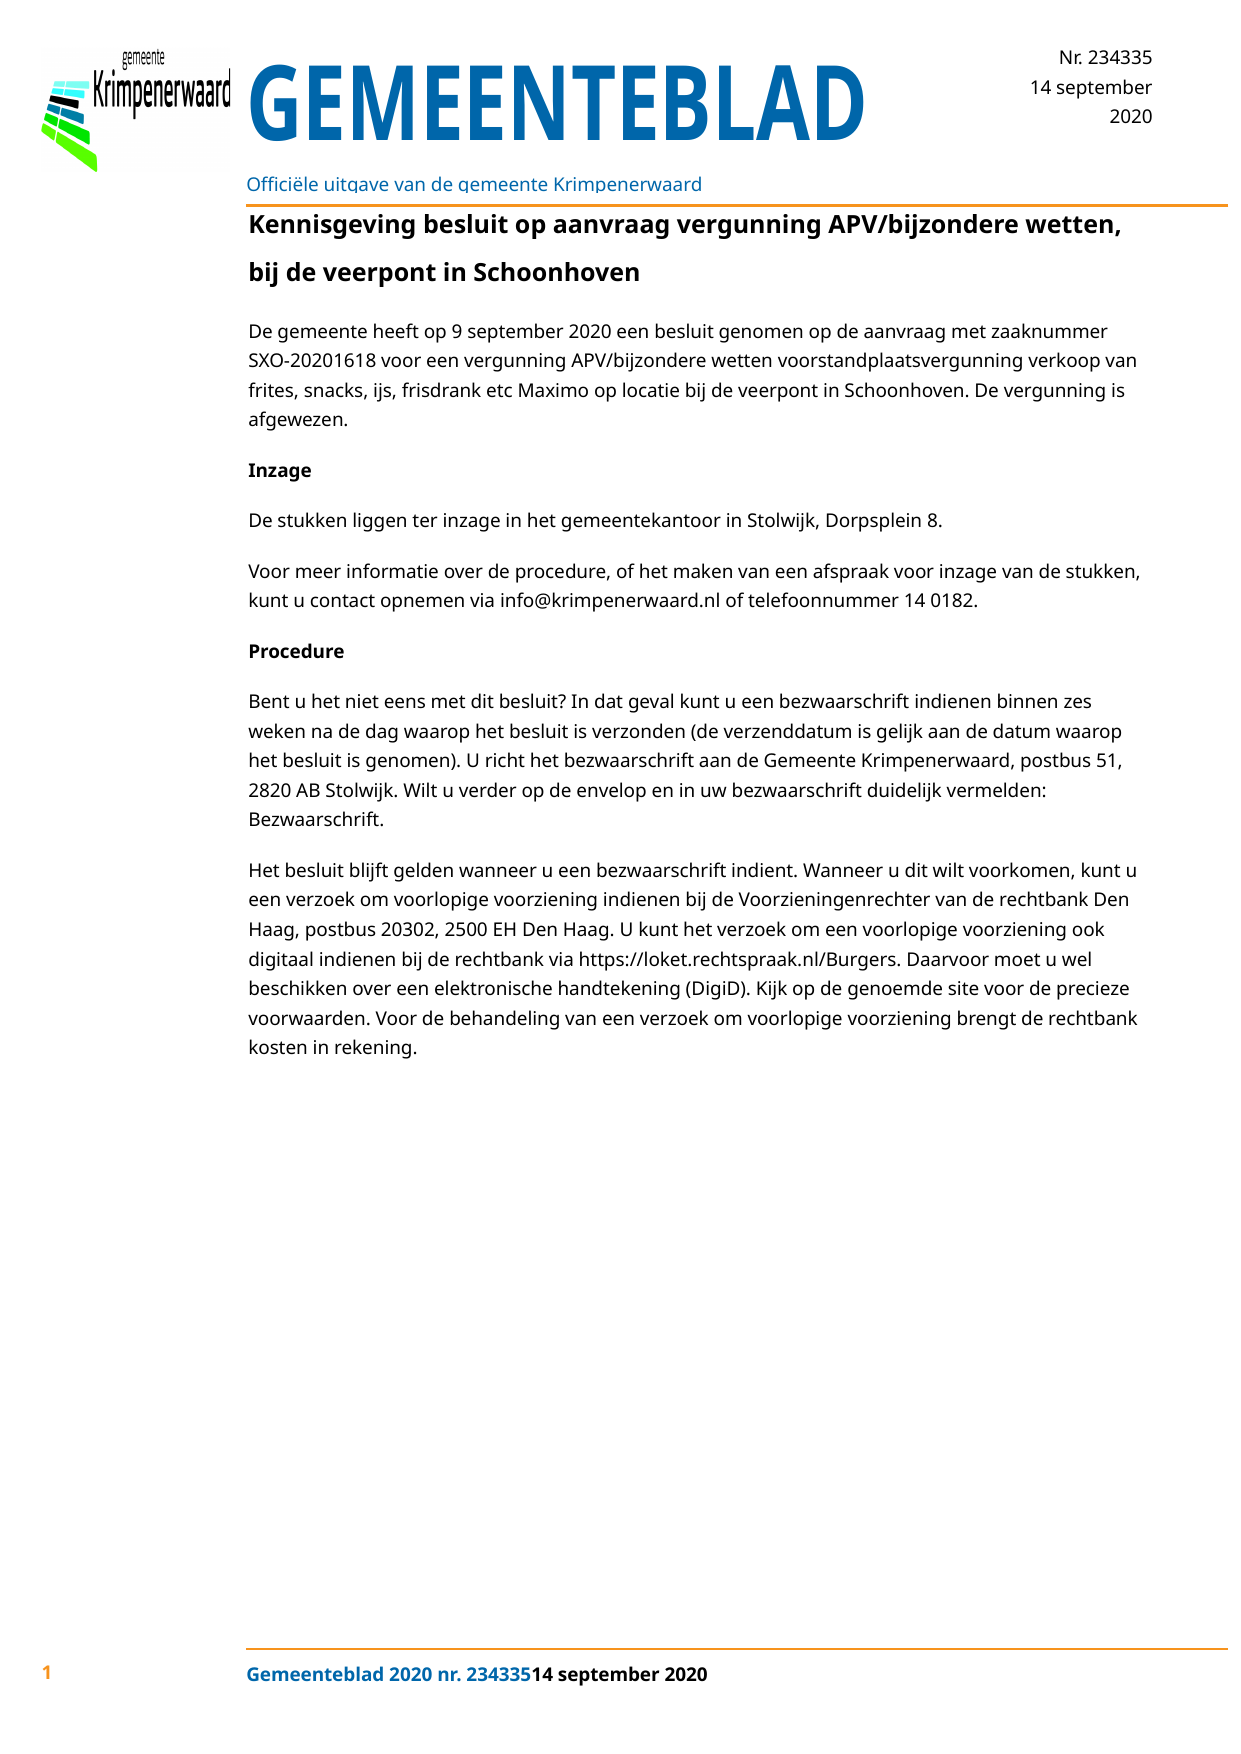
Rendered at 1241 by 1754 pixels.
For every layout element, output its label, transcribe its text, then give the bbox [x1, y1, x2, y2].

text Voor meer informatie over de procedure, of het maken van een afspraak voor inzage van de stukken, kunt u contact opnemen via info@krimpenerwaard.nl of telefoonnummer 14 0182. [248, 558, 1152, 613]
text Kennisgeving besluit op aanvraag vergunning APV/bijzondere wetten, bij de veerpont in Schoonhoven [248, 207, 1152, 288]
text De stukken liggen ter inzage in het gemeentekantoor in Stolwijk, Dorpsplein 8. [248, 507, 1152, 533]
picture [41, 47, 231, 172]
text Procedure [248, 638, 1152, 664]
text Bent u het niet eens met dit besluit? In dat geval kunt u een bezwaarschrift indienen binnen zes weken na de dag waarop het besluit is verzonden (de verzenddatum is gelijk aan de datum waarop het besluit is genomen). U richt het bezwaarschrift aan de Gemeente Krimpenerwaard, postbus 51, 2820 AB Stolwijk. Wilt u verder op de envelop en in uw bezwaarschrift duidelijk vermelden: Bezwaarschrift. [248, 688, 1152, 832]
text Inzage [248, 457, 1152, 483]
text Het besluit blijft gelden wanneer u een bezwaarschrift indient. Wanneer u dit wilt voorkomen, kunt u een verzoek om voorlopige voorziening indienen bij de Voorzieningenrechter van de rechtbank Den Haag, postbus 20302, 2500 EH Den Haag. U kunt het verzoek om een voorlopige voorziening ook digitaal indienen bij de rechtbank via https://loket.rechtspraak.nl/Burgers. Daarvoor moet u wel beschikken over een elektronische handtekening (DigiD). Kijk op de genoemde site voor de precieze voorwaarden. Voor de behandeling van een verzoek om voorlopige voorziening brengt de rechtbank kosten in rekening. [248, 857, 1152, 1060]
text De gemeente heeft op 9 september 2020 een besluit genomen op de aanvraag met zaaknummer SXO-20201618 voor een vergunning APV/bijzondere wetten voorstandplaatsvergunning verkoop van frites, snacks, ijs, frisdrank etc Maximo op locatie bij de veerpont in Schoonhoven. De vergunning is afgewezen. [248, 318, 1152, 432]
